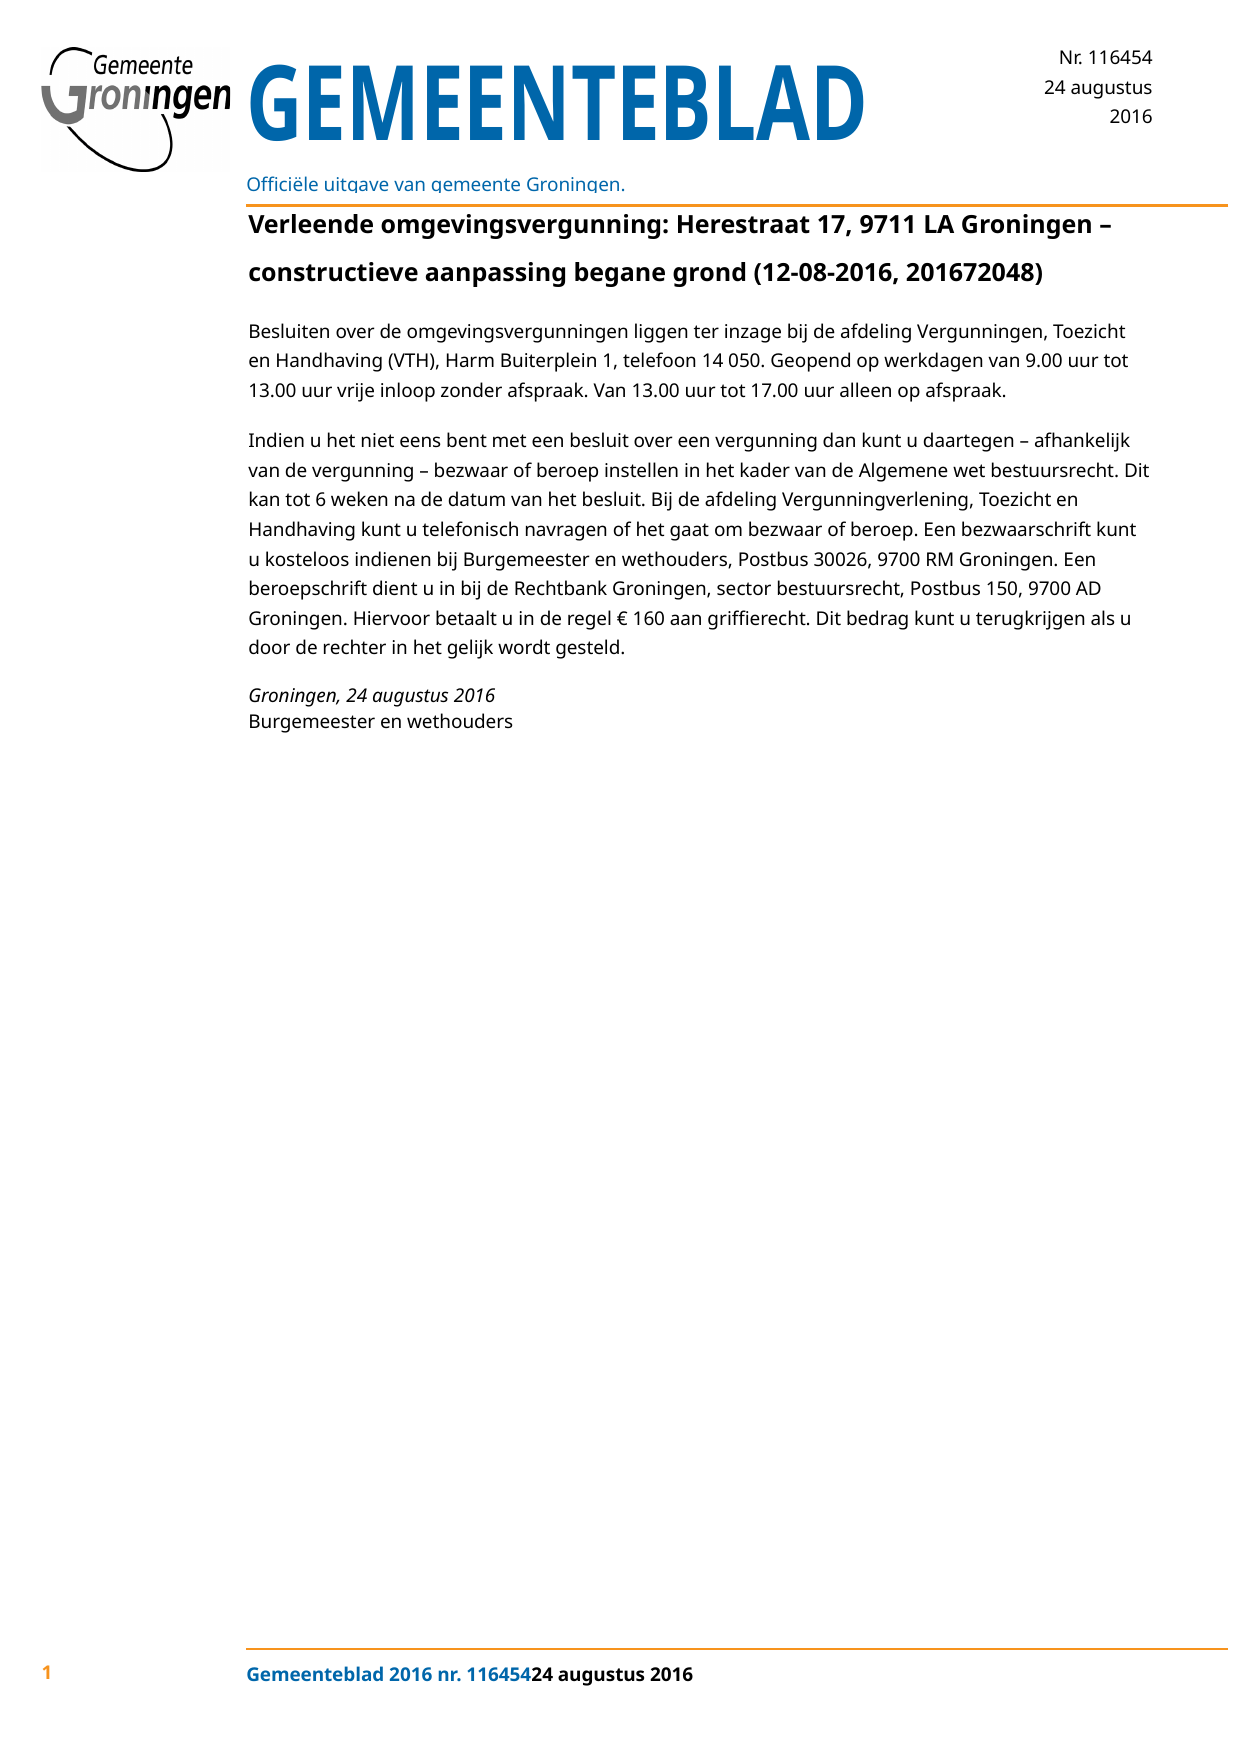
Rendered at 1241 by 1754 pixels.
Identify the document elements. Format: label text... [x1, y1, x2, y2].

picture [41, 47, 231, 172]
text Indien u het niet eens bent met een besluit over een vergunning dan kunt u daartegen – afhankelijk van de vergunning – bezwaar of beroep instellen in het kader van de Algemene wet bestuursrecht. Dit kan tot 6 weken na de datum van het besluit. Bij de afdeling Vergunningverlening, Toezicht en Handhaving kunt u telefonisch navragen of het gaat om bezwaar of beroep. Een bezwaarschrift kunt u kosteloos indienen bij Burgemeester en wethouders, Postbus 30026, 9700 RM Groningen. Een beroepschrift dient u in bij de Rechtbank Groningen, sector bestuursrecht, Postbus 150, 9700 AD Groningen. Hiervoor betaalt u in de regel € 160 aan griffierecht. Dit bedrag kunt u terugkrijgen als u door de rechter in het gelijk wordt gesteld. [248, 427, 1152, 660]
text Burgemeester en wethouders [248, 708, 1152, 734]
text Besluiten over de omgevingsvergunningen liggen ter inzage bij de afdeling Vergunningen, Toezicht en Handhaving (VTH), Harm Buiterplein 1, telefoon 14 050. Geopend op werkdagen van 9.00 uur tot 13.00 uur vrije inloop zonder afspraak. Van 13.00 uur tot 17.00 uur alleen op afspraak. [248, 318, 1152, 403]
text Verleende omgevingsvergunning: Herestraat 17, 9711 LA Groningen – constructieve aanpassing begane grond (12-08-2016, 201672048) [248, 207, 1152, 288]
text Groningen, 24 augustus 2016 [248, 682, 1152, 708]
